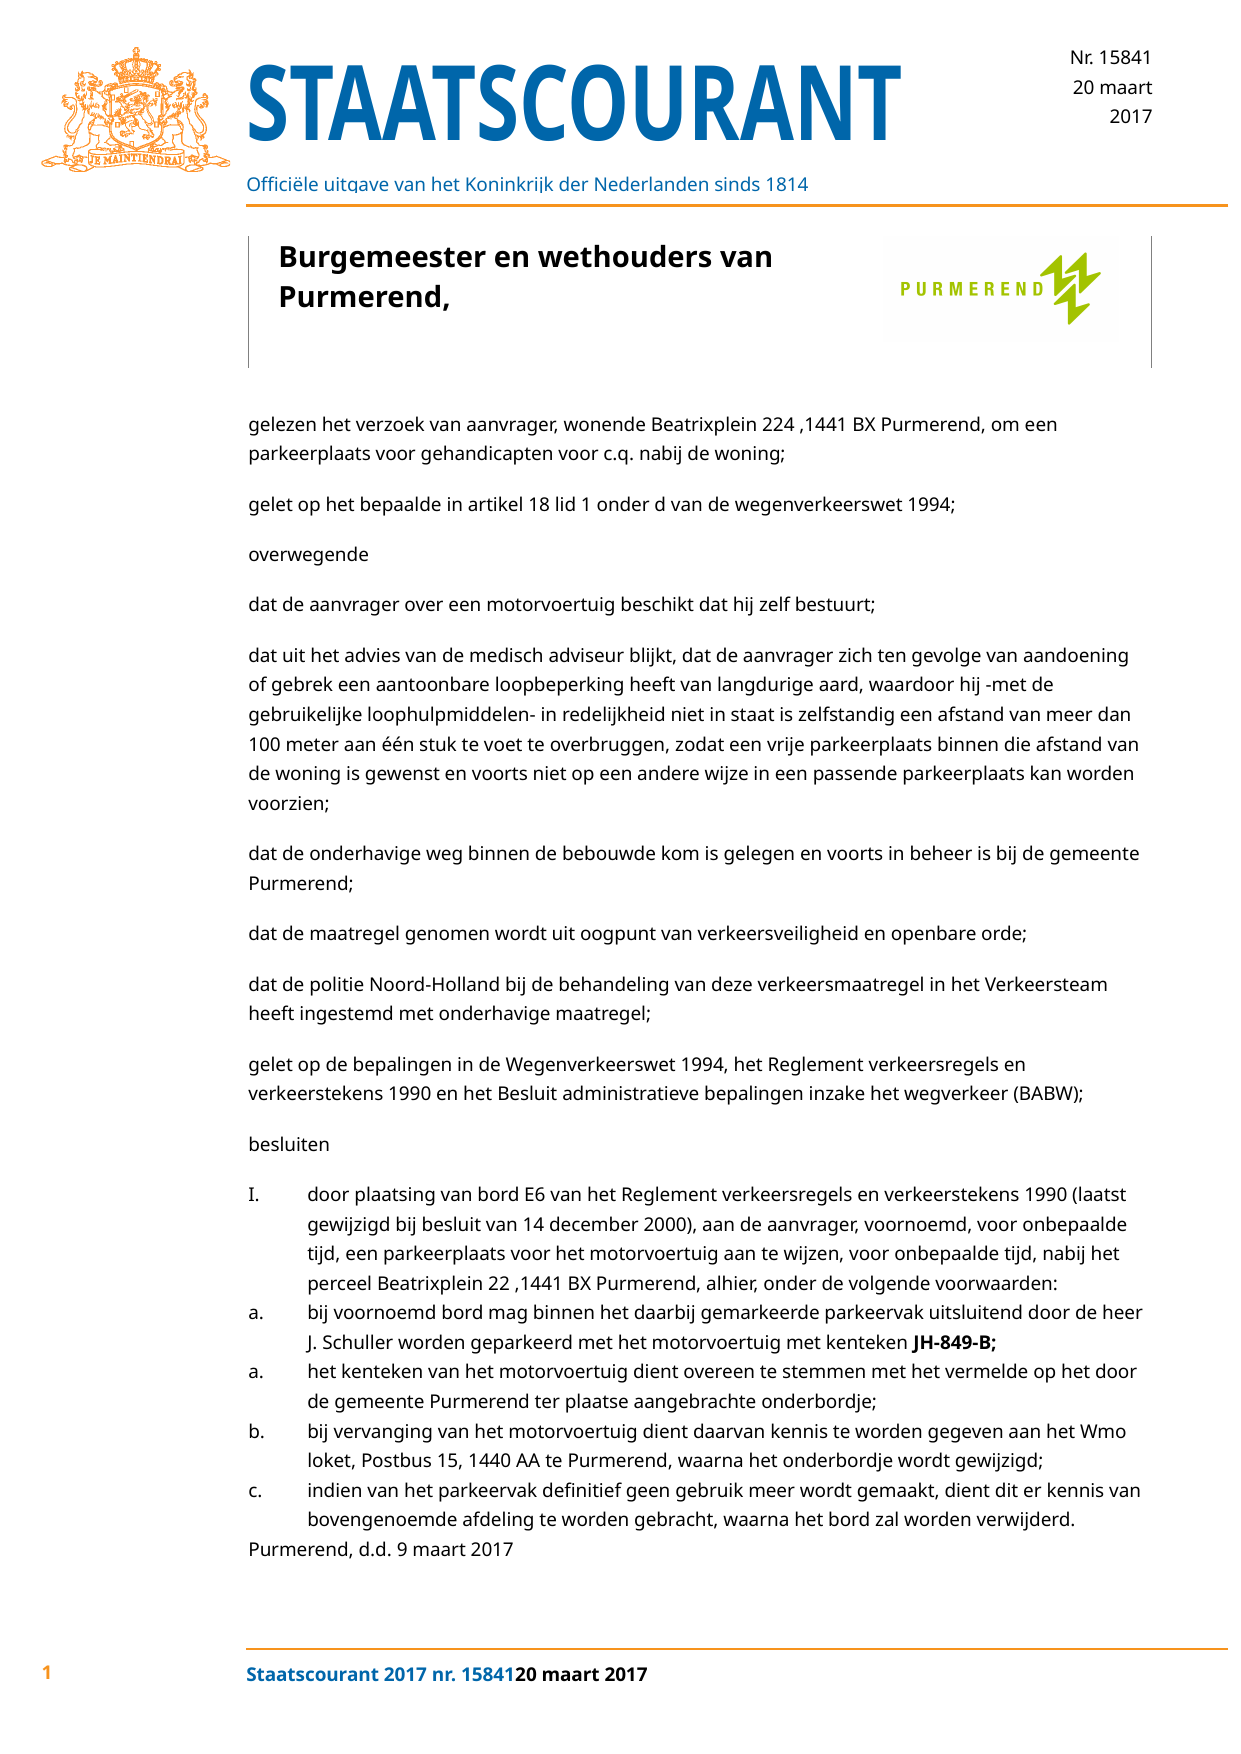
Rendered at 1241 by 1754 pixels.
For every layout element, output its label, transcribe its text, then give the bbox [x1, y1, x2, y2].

list bij vervanging van het motorvoertuig dient daarvan kennis te worden gegeven aan het Wmo loket, Postbus 15, 1440 AA te Purmerend, waarna het onderbordje wordt gewijzigd; [248, 1418, 1152, 1473]
text gelezen het verzoek van aanvrager, wonende Beatrixplein 224 ,1441 BX Purmerend, om een parkeerplaats voor gehandicapten voor c.q. nabij de woning; [248, 411, 1152, 466]
table_header Burgemeester en wethouders van Purmerend, [249, 236, 850, 368]
list door plaatsing van bord E6 van het Reglement verkeersregels en verkeerstekens 1990 (laatst gewijzigd bij besluit van 14 december 2000), aan de aanvrager, voornoemd, voor onbepaalde tijd, een parkeerplaats voor het motorvoertuig aan te wijzen, voor onbepaalde tijd, nabij het perceel Beatrixplein 22 ,1441 BX Purmerend, alhier, onder de volgende voorwaarden: [248, 1181, 1152, 1296]
text gelet op het bepaalde in artikel 18 lid 1 onder d van de wegenverkeerswet 1994; [248, 491, 1152, 517]
text overwegende [248, 541, 1152, 567]
list indien van het parkeervak definitief geen gebruik meer wordt gemaakt, dient dit er kennis van bovengenoemde afdeling te worden gebracht, waarna het bord zal worden verwijderd. [248, 1477, 1152, 1532]
picture [41, 47, 231, 172]
text dat de onderhavige weg binnen de bebouwde kom is gelegen en voorts in beheer is bij de gemeente Purmerend; [248, 840, 1152, 896]
text dat de aanvrager over een motorvoertuig beschikt dat hij zelf bestuurt; [248, 592, 1152, 617]
table_header [850, 236, 1151, 368]
text dat uit het advies van de medisch adviseur blijkt, dat de aanvrager zich ten gevolge van aandoening of gebrek een aantoonbare loopbeperking heeft van langdurige aard, waardoor hij -met de gebruikelijke loophulpmiddelen- in redelijkheid niet in staat is zelfstandig een afstand van meer dan 100 meter aan één stuk te voet te overbruggen, zodat een vrije parkeerplaats binnen die afstand van de woning is gewenst en voorts niet op een andere wijze in een passende parkeerplaats kan worden voorzien; [248, 642, 1152, 816]
text gelet op de bepalingen in de Wegenverkeerswet 1994, het Reglement verkeersregels en verkeerstekens 1990 en het Besluit administratieve bepalingen inzake het wegverkeer (BABW); [248, 1051, 1152, 1106]
text dat de politie Noord-Holland bij de behandeling van deze verkeersmaatregel in het Verkeersteam heeft ingestemd met onderhavige maatregel; [248, 971, 1152, 1026]
text Purmerend, d.d. 9 maart 2017 [248, 1536, 1152, 1562]
text dat de maatregel genomen wordt uit oogpunt van verkeersveiligheid en openbare orde; [248, 920, 1152, 946]
list het kenteken van het motorvoertuig dient overeen te stemmen met het vermelde op het door de gemeente Purmerend ter plaatse aangebrachte onderbordje; [248, 1359, 1152, 1414]
text besluiten [248, 1131, 1152, 1157]
picture [882, 236, 1119, 342]
list bij voornoemd bord mag binnen het daarbij gemarkeerde parkeervak uitsluitend door de heer J. Schuller worden geparkeerd met het motorvoertuig met kenteken JH-849-B; [248, 1299, 1152, 1355]
